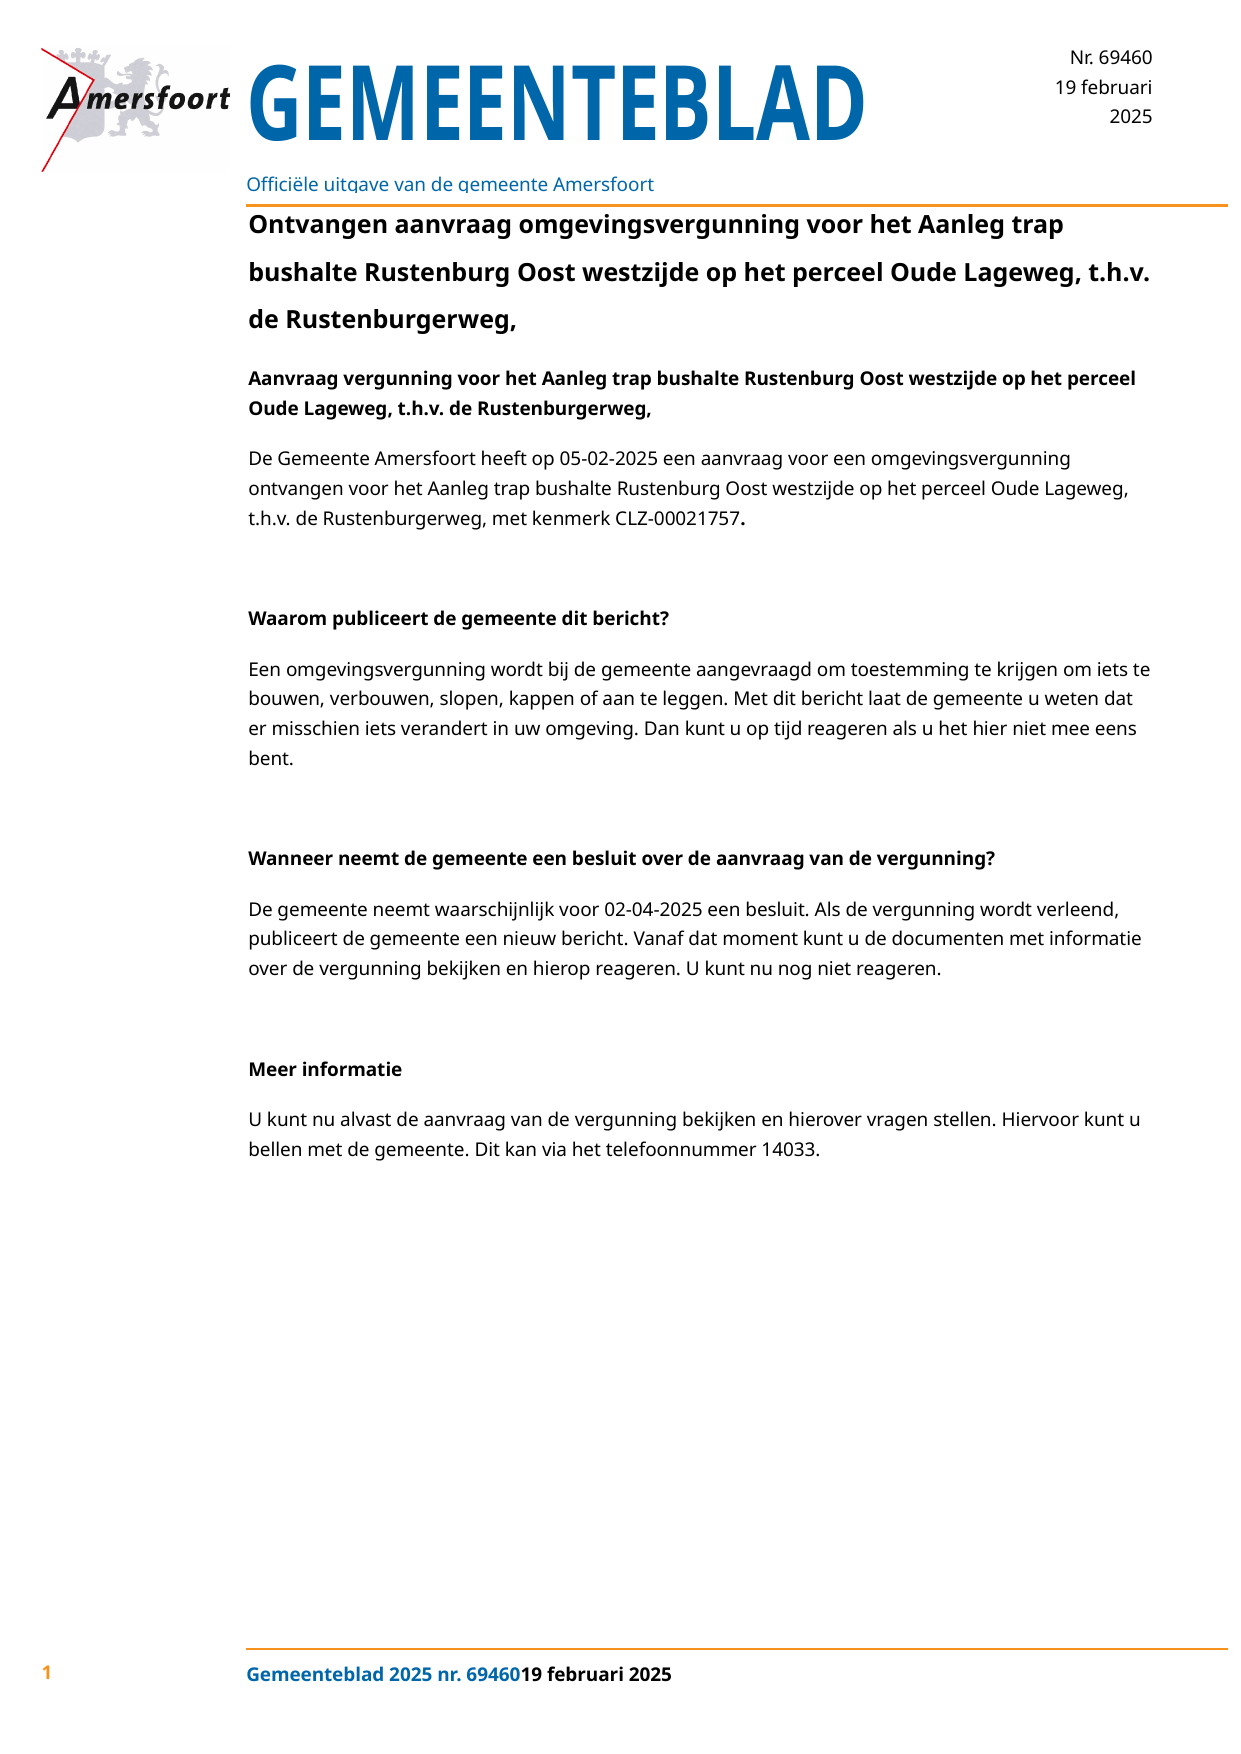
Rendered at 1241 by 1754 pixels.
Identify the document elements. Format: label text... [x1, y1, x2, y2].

text Wanneer neemt de gemeente een besluit over de aanvraag van de vergunning? [248, 846, 1152, 871]
text Ontvangen aanvraag omgevingsvergunning voor het Aanleg trap bushalte Rustenburg Oost westzijde op het perceel Oude Lageweg, t.h.v. de Rustenburgerweg, [248, 207, 1152, 336]
text Waarom publiceert de gemeente dit bericht? [248, 606, 1152, 631]
picture [41, 47, 231, 172]
text Aanvraag vergunning voor het Aanleg trap bushalte Rustenburg Oost westzijde op het perceel Oude Lageweg, t.h.v. de Rustenburgerweg, [248, 366, 1152, 421]
text Meer informatie [248, 1056, 1152, 1082]
text De gemeente neemt waarschijnlijk voor 02-04-2025 een besluit. Als de vergunning wordt verleend, publiceert de gemeente een nieuw bericht. Vanaf dat moment kunt u de documenten met informatie over de vergunning bekijken en hierop reageren. U kunt nu nog niet reageren. [248, 896, 1152, 981]
text De Gemeente Amersfoort heeft op 05-02-2025 een aanvraag voor een omgevingsvergunning ontvangen voor het Aanleg trap bushalte Rustenburg Oost westzijde op het perceel Oude Lageweg, t.h.v. de Rustenburgerweg, met kenmerk CLZ-00021757. [248, 446, 1152, 530]
text U kunt nu alvast de aanvraag van de vergunning bekijken en hierover vragen stellen. Hiervoor kunt u bellen met de gemeente. Dit kan via het telefoonnummer 14033. [248, 1106, 1152, 1162]
text Een omgevingsvergunning wordt bij de gemeente aangevraagd om toestemming te krijgen om iets te bouwen, verbouwen, slopen, kappen of aan te leggen. Met dit bericht laat de gemeente u weten dat er misschien iets verandert in uw omgeving. Dan kunt u op tijd reageren als u het hier niet mee eens bent. [248, 656, 1152, 770]
